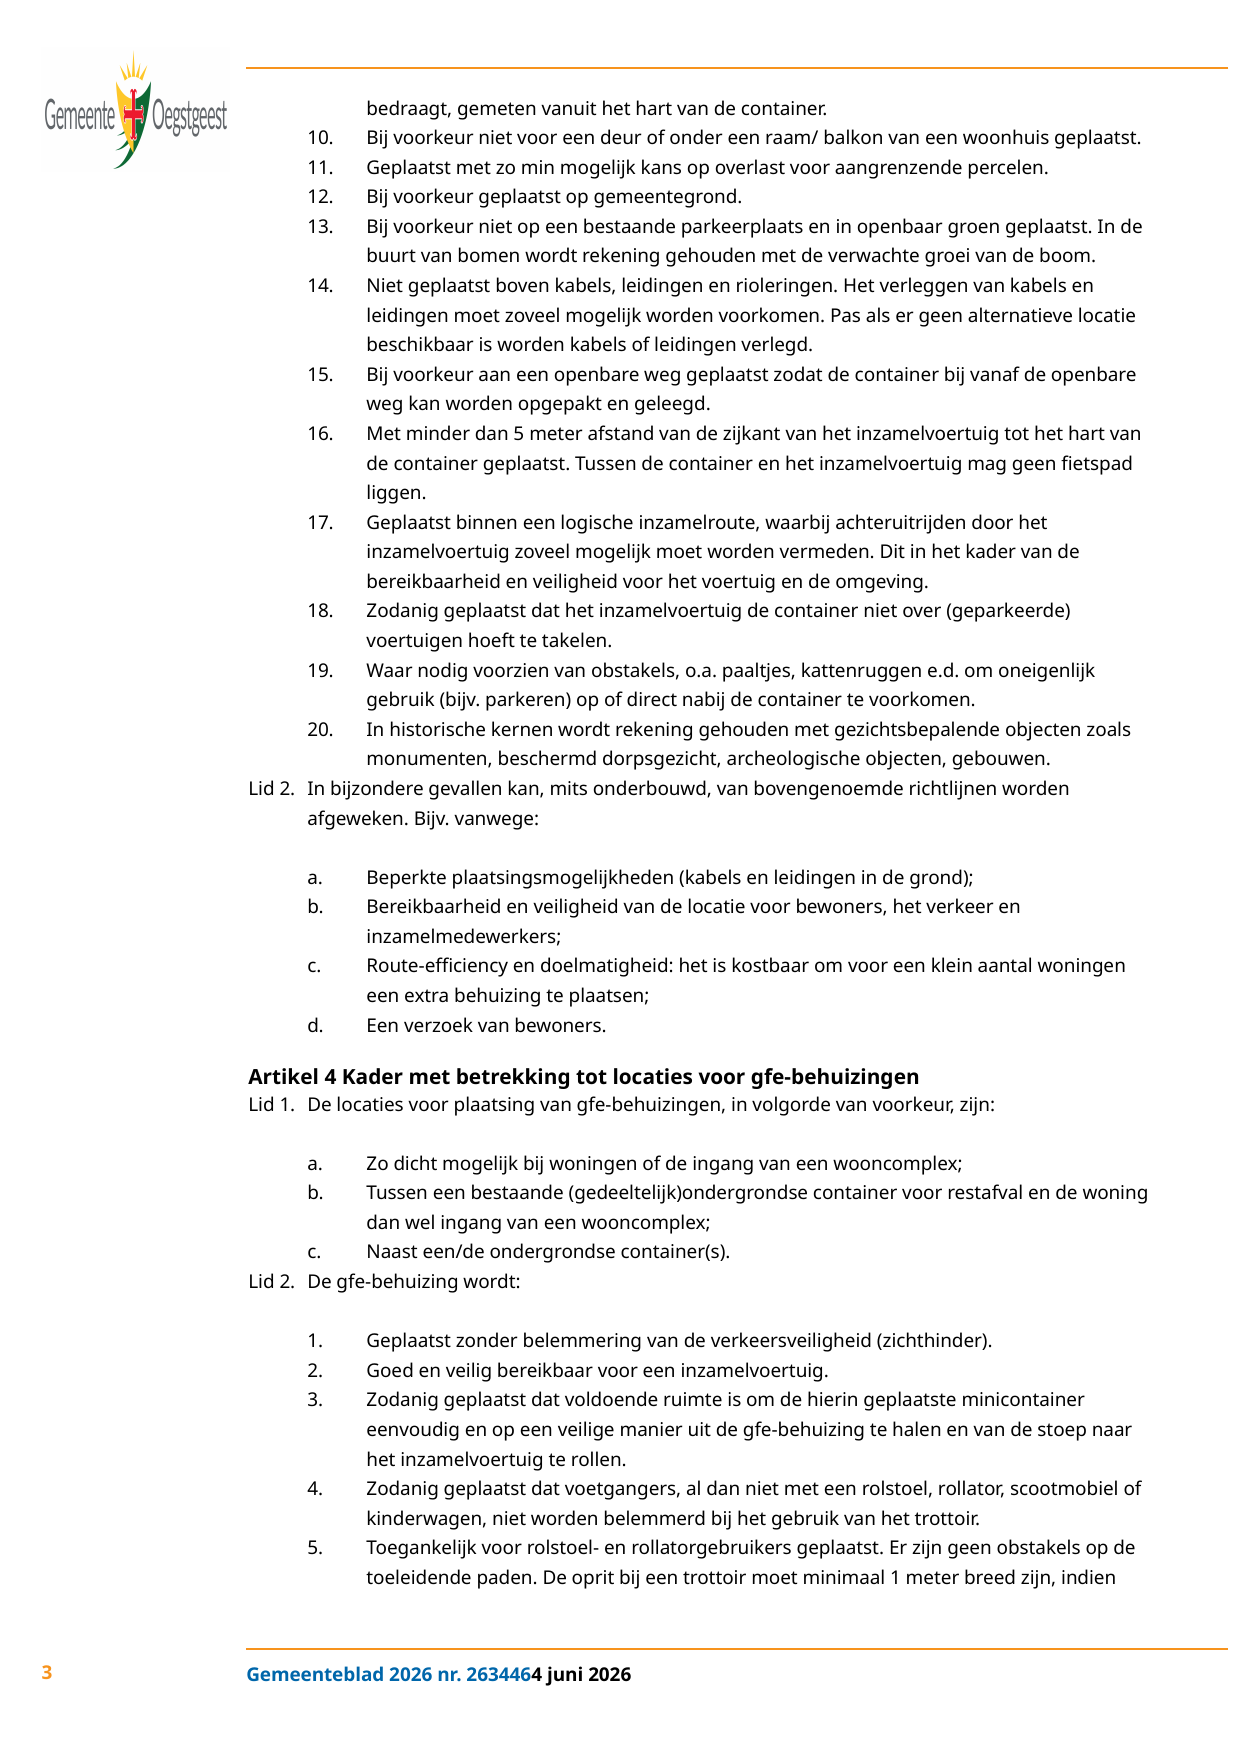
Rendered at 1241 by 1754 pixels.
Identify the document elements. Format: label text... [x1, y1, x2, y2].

list In bijzondere gevallen kan, mits onderbouwd, van bovengenoemde richtlijnen worden afgeweken. Bijv. vanwege: [248, 775, 1152, 831]
list Geplaatst binnen een logische inzamelroute, waarbij achteruitrijden door het inzamelvoertuig zoveel mogelijk moet worden vermeden. Dit in het kader van de bereikbaarheid en veiligheid voor het voertuig en de omgeving. [307, 509, 1152, 594]
list Bij voorkeur niet op een bestaande parkeerplaats en in openbaar groen geplaatst. In de buurt van bomen wordt rekening gehouden met de verwachte groei van de boom. [307, 213, 1152, 268]
list Niet geplaatst boven kabels, leidingen en rioleringen. Het verleggen van kabels en leidingen moet zoveel mogelijk worden voorkomen. Pas als er geen alternatieve locatie beschikbaar is worden kabels of leidingen verlegd. [307, 272, 1152, 357]
list Geplaatst zonder belemmering van de verkeersveiligheid (zichthinder). [307, 1327, 1152, 1353]
list Goed en veilig bereikbaar voor een inzamelvoertuig. [307, 1357, 1152, 1383]
list Bij voorkeur niet voor een deur of onder een raam/ balkon van een woonhuis geplaatst. [307, 124, 1152, 150]
picture [41, 47, 231, 172]
list Bij voorkeur aan een openbare weg geplaatst zodat de container bij vanaf de openbare weg kan worden opgepakt en geleegd. [307, 361, 1152, 416]
list Met minder dan 5 meter afstand van de zijkant van het inzamelvoertuig tot het hart van de container geplaatst. Tussen de container en het inzamelvoertuig mag geen fietspad liggen. [307, 420, 1152, 505]
list Beperkte plaatsingsmogelijkheden (kabels en leidingen in de grond); [307, 864, 1152, 890]
list Zodanig geplaatst dat voldoende ruimte is om de hierin geplaatste minicontainer eenvoudig en op een veilige manier uit de gfe-behuizing te halen en van de stoep naar het inzamelvoertuig te rollen. [307, 1387, 1152, 1471]
list Bij voorkeur geplaatst op gemeentegrond. [307, 183, 1152, 209]
list bedraagt, gemeten vanuit het hart van de container. [307, 95, 1152, 121]
list De locaties voor plaatsing van gfe-behuizingen, in volgorde van voorkeur, zijn: [248, 1091, 1152, 1116]
list Toegankelijk voor rolstoel- en rollatorgebruikers geplaatst. Er zijn geen obstakels op de toeleidende paden. De oprit bij een trottoir moet minimaal 1 meter breed zijn, indien [307, 1534, 1152, 1590]
list Route-efficiency en doelmatigheid: het is kostbaar om voor een klein aantal woningen een extra behuizing te plaatsen; [307, 953, 1152, 1008]
list Bereikbaarheid en veiligheid van de locatie voor bewoners, het verkeer en inzamelmedewerkers; [307, 893, 1152, 949]
list Tussen een bestaande (gedeeltelijk)ondergrondse container voor restafval en de woning dan wel ingang van een wooncomplex; [307, 1179, 1152, 1235]
list Zodanig geplaatst dat het inzamelvoertuig de container niet over (geparkeerde) voertuigen hoeft te takelen. [307, 598, 1152, 653]
list Zo dicht mogelijk bij woningen of de ingang van een wooncomplex; [307, 1150, 1152, 1176]
list Zodanig geplaatst dat voetgangers, al dan niet met een rolstoel, rollator, scootmobiel of kinderwagen, niet worden belemmerd bij het gebruik van het trottoir. [307, 1475, 1152, 1531]
list In historische kernen wordt rekening gehouden met gezichtsbepalende objecten zoals monumenten, beschermd dorpsgezicht, archeologische objecten, gebouwen. [307, 716, 1152, 771]
list De gfe-behuizing wordt: [248, 1268, 1152, 1294]
text Artikel 4 Kader met betrekking tot locaties voor gfe-behuizingen [248, 1062, 1152, 1091]
list Naast een/de ondergrondse container(s). [307, 1239, 1152, 1264]
list Geplaatst met zo min mogelijk kans op overlast voor aangrenzende percelen. [307, 154, 1152, 180]
list Een verzoek van bewoners. [307, 1012, 1152, 1038]
list Waar nodig voorzien van obstakels, o.a. paaltjes, kattenruggen e.d. om oneigenlijk gebruik (bijv. parkeren) op of direct nabij de container te voorkomen. [307, 657, 1152, 712]
